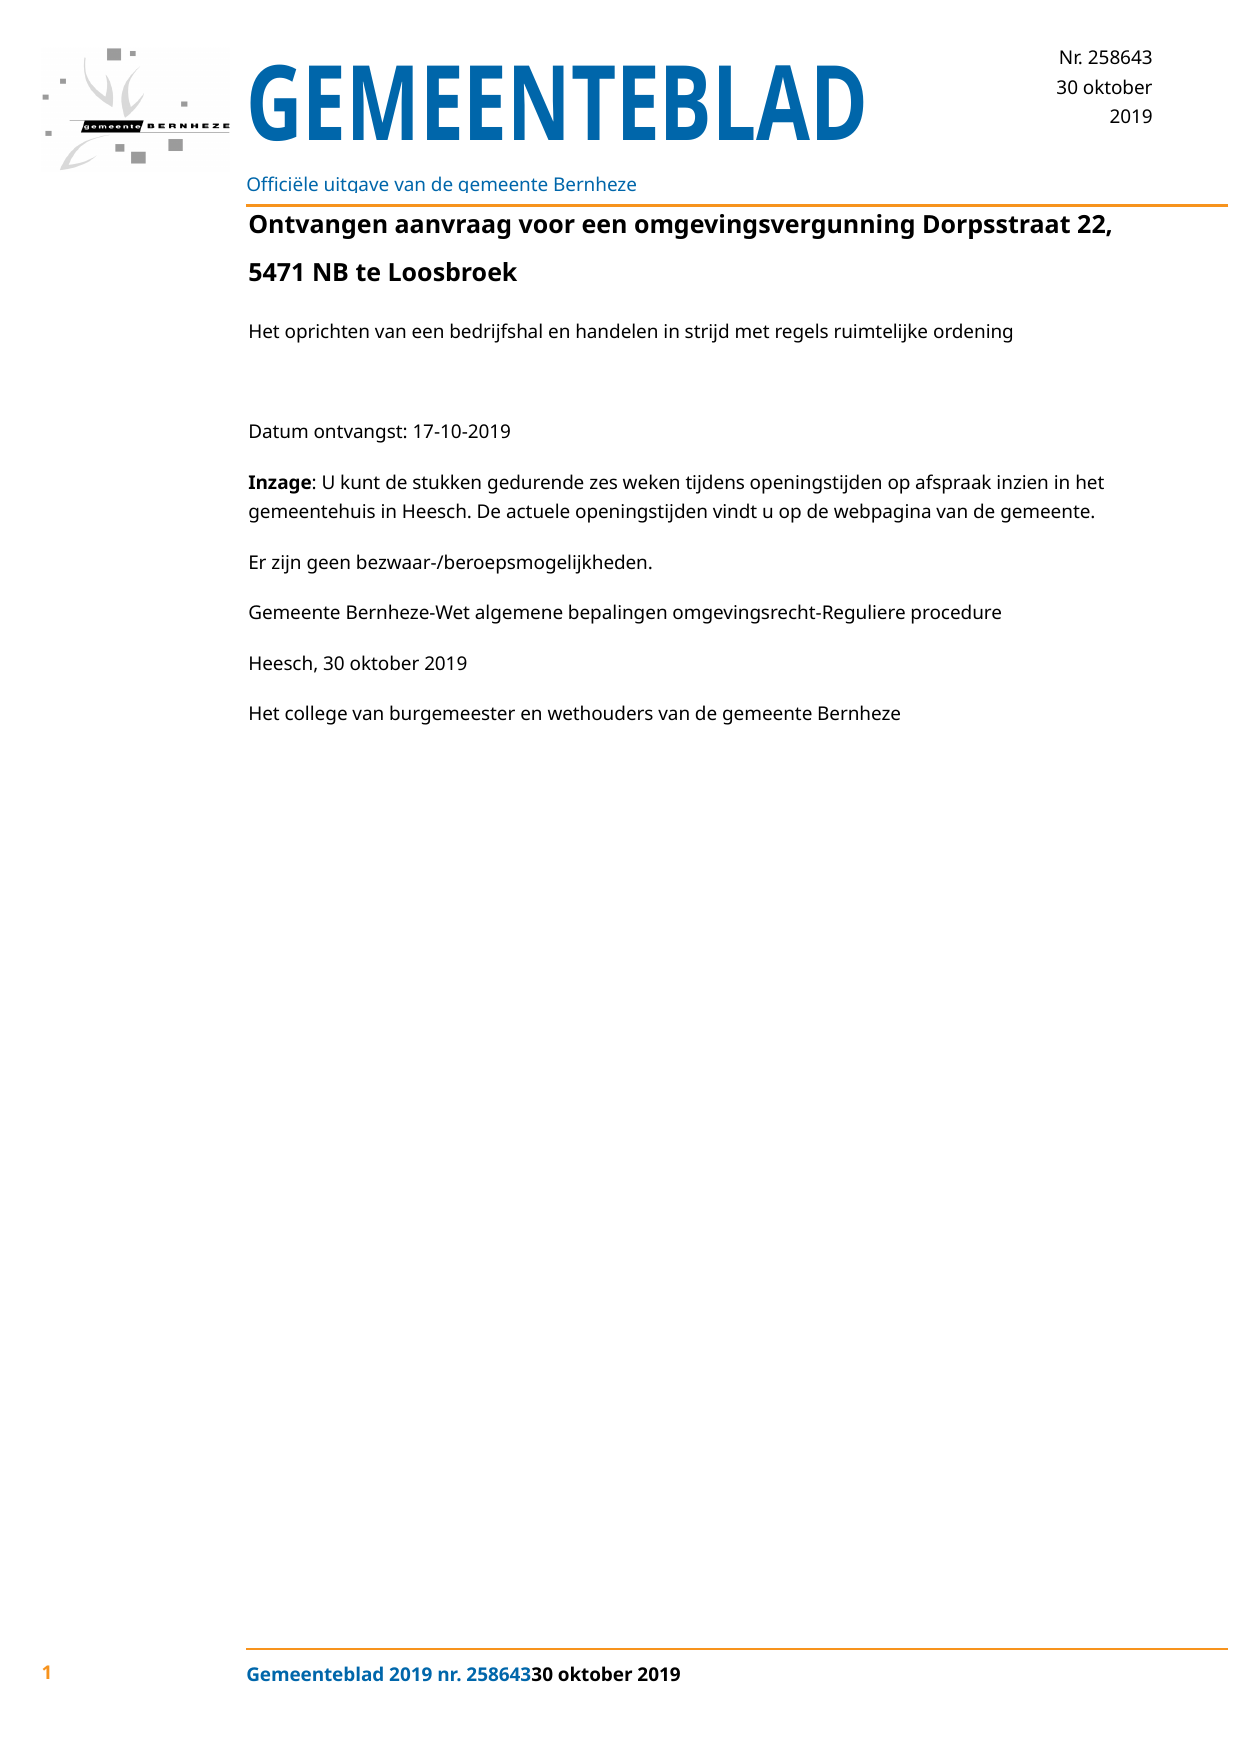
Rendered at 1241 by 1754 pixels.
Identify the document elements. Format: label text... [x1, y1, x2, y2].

text Heesch, 30 oktober 2019 [248, 650, 1152, 676]
text Inzage: U kunt de stukken gedurende zes weken tijdens openingstijden op afspraak inzien in het gemeentehuis in Heesch. De actuele openingstijden vindt u op de webpagina van de gemeente. [248, 469, 1152, 524]
text Er zijn geen bezwaar-/beroepsmogelijkheden. [248, 549, 1152, 575]
text Ontvangen aanvraag voor een omgevingsvergunning Dorpsstraat 22, 5471 NB te Loosbroek [248, 207, 1152, 288]
picture [41, 47, 231, 172]
text Het college van burgemeester en wethouders van de gemeente Bernheze [248, 700, 1152, 726]
text Gemeente Bernheze-Wet algemene bepalingen omgevingsrecht-Reguliere procedure [248, 599, 1152, 625]
text Datum ontvangst: 17-10-2019 [248, 419, 1152, 444]
text Het oprichten van een bedrijfshal en handelen in strijd met regels ruimtelijke ordening [248, 318, 1152, 344]
